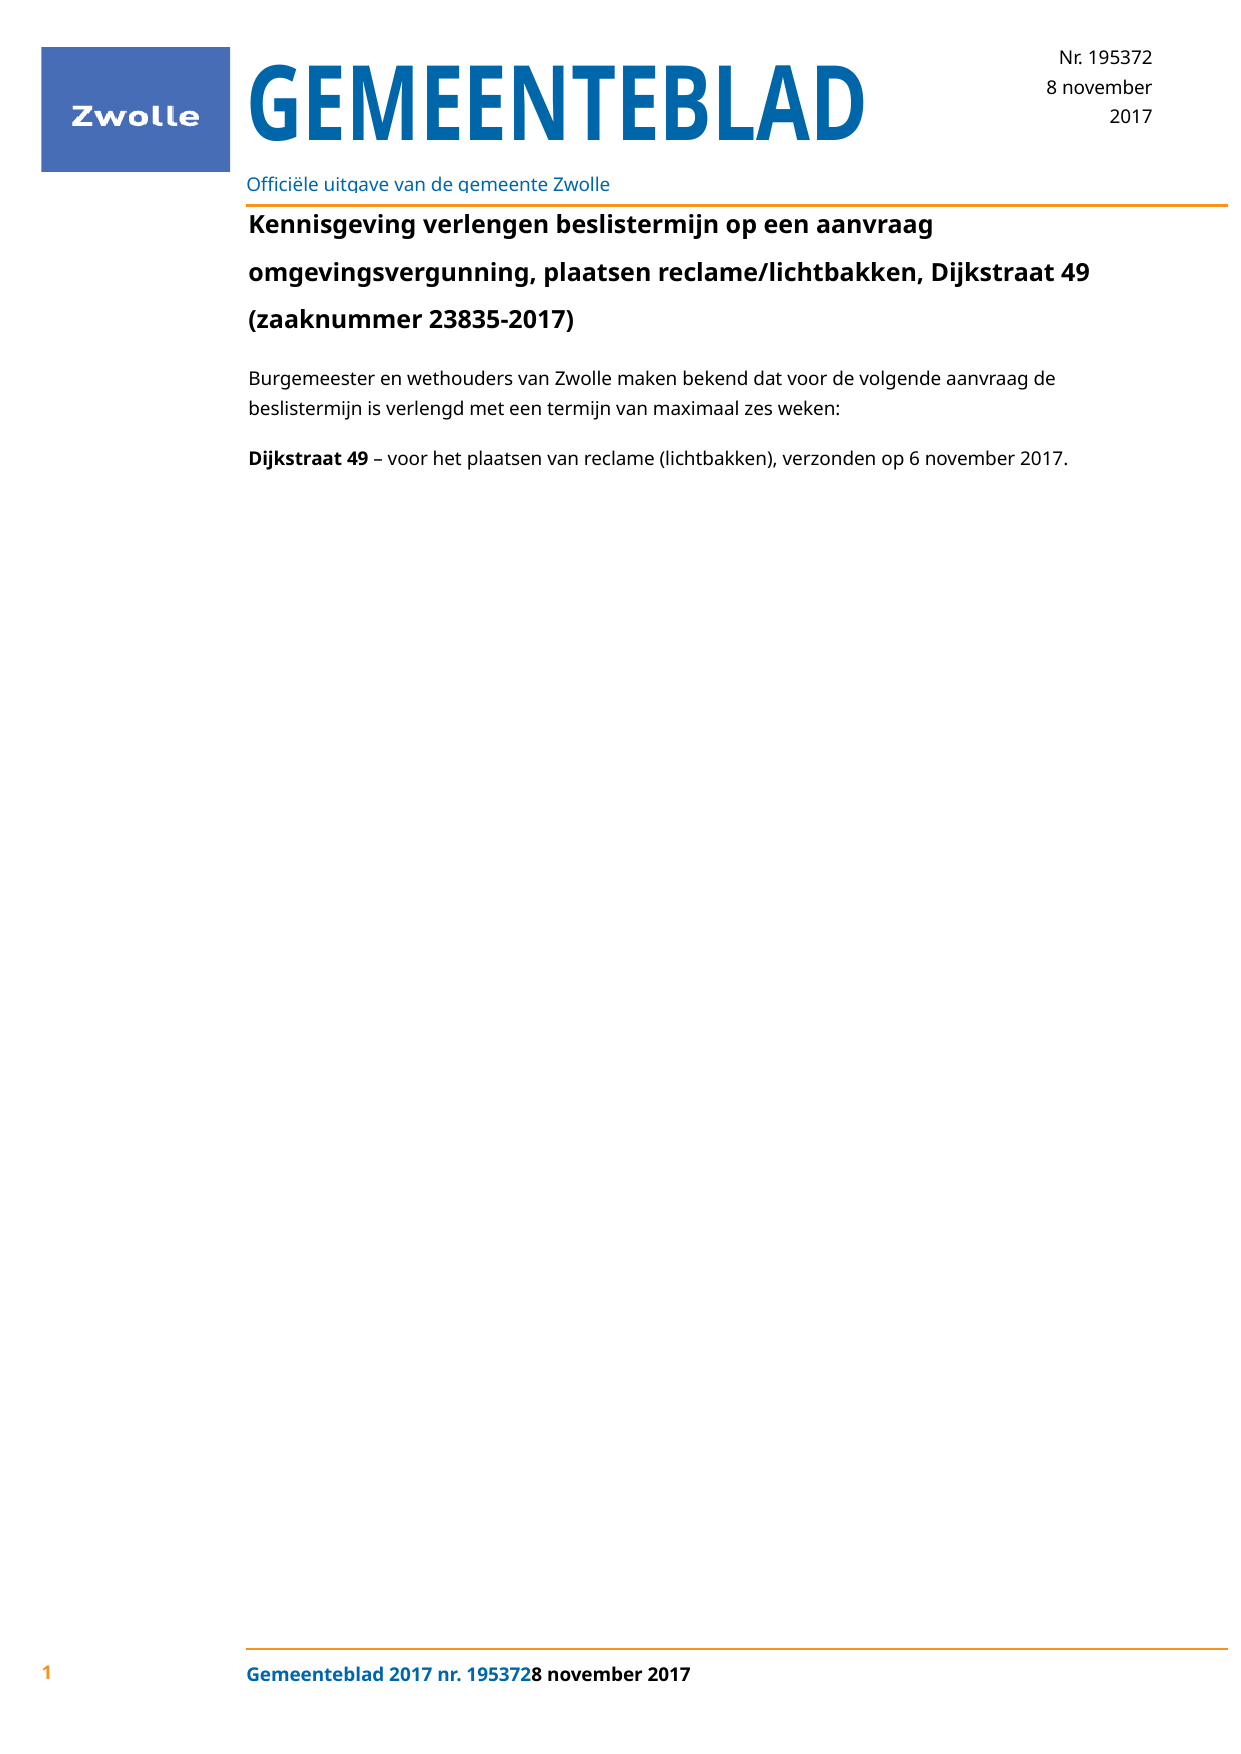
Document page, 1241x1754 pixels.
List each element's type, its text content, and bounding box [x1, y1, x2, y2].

text Kennisgeving verlengen beslistermijn op een aanvraag omgevingsvergunning, plaatsen reclame/lichtbakken, Dijkstraat 49 (zaaknummer 23835-2017) [248, 207, 1152, 336]
picture [41, 47, 231, 172]
text Burgemeester en wethouders van Zwolle maken bekend dat voor de volgende aanvraag de beslistermijn is verlengd met een termijn van maximaal zes weken: [248, 366, 1152, 421]
text Dijkstraat 49 – voor het plaatsen van reclame (lichtbakken), verzonden op 6 november 2017. [248, 446, 1152, 471]
